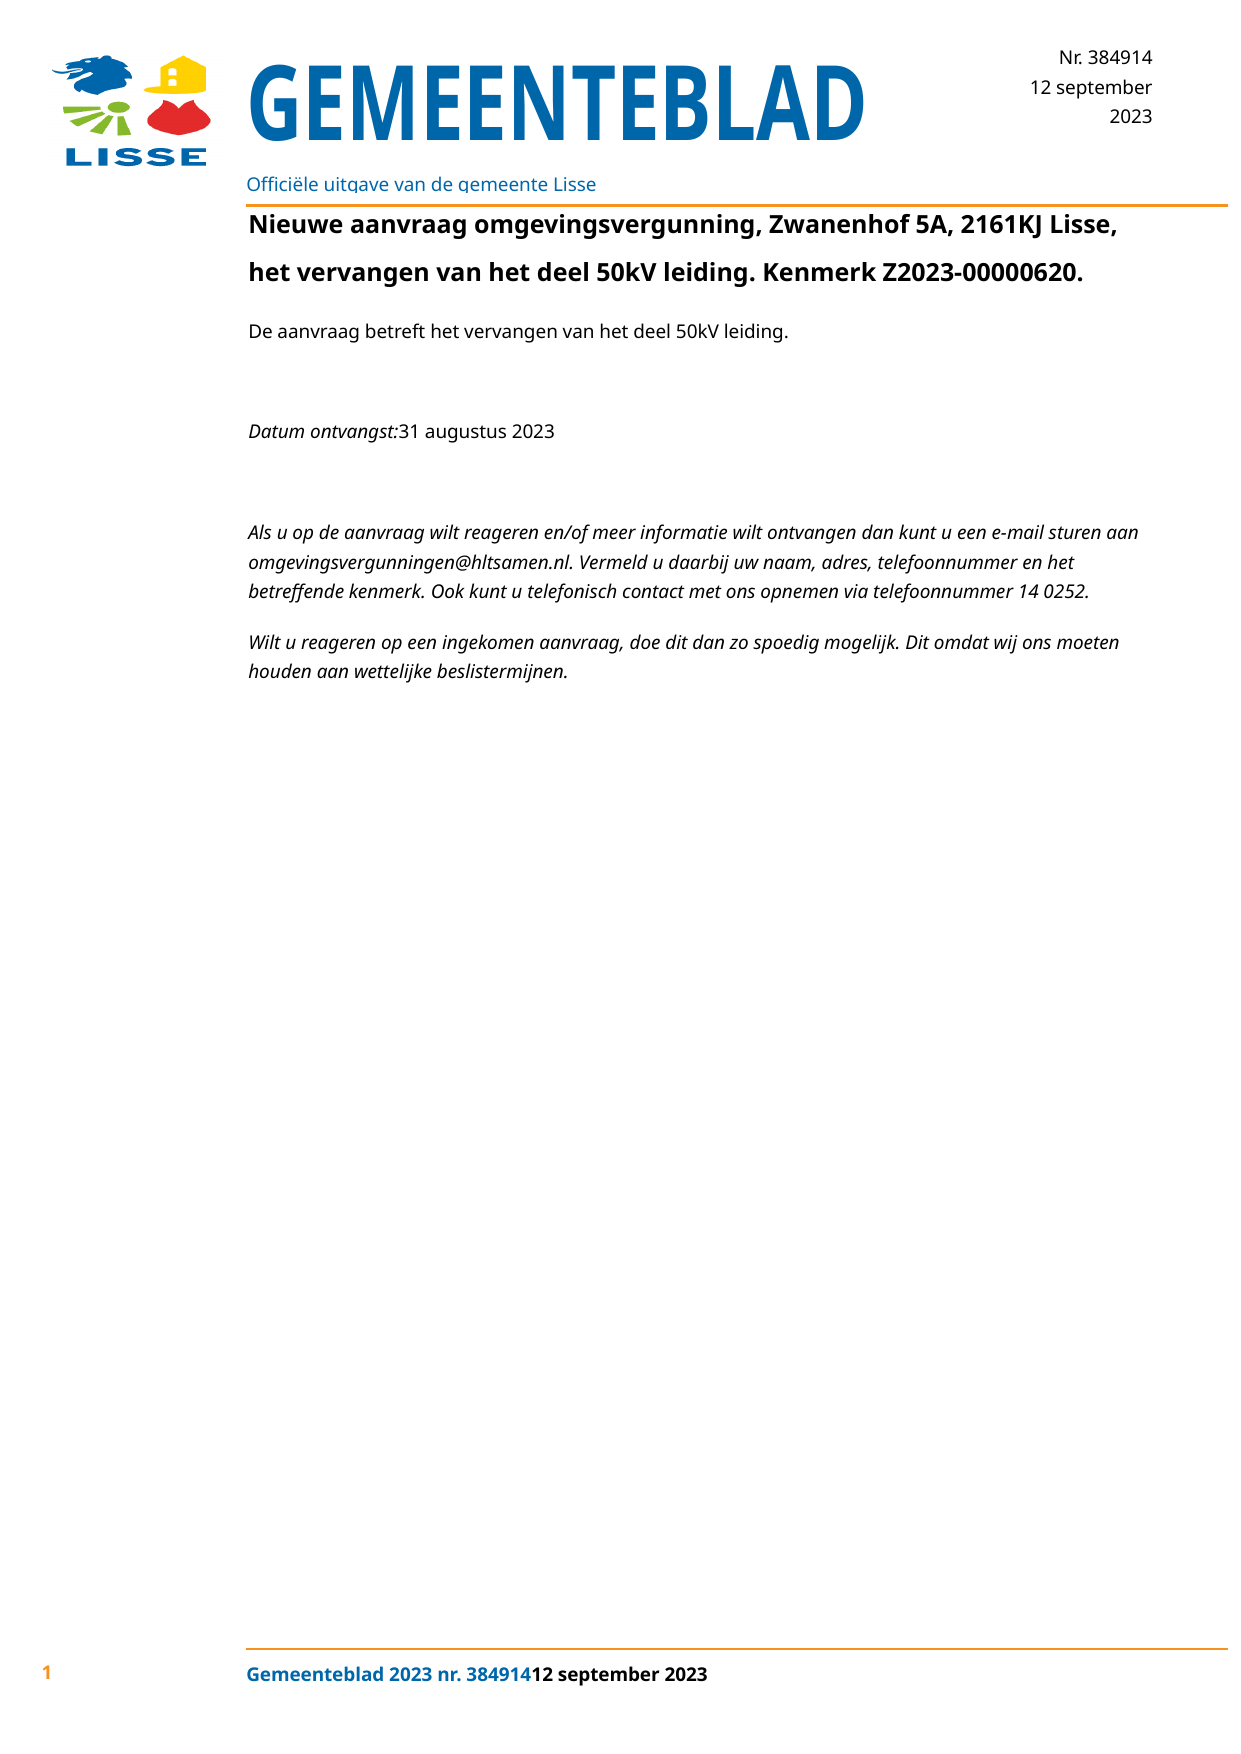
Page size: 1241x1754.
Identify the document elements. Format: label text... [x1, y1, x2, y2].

text Wilt u reageren op een ingekomen aanvraag, doe dit dan zo spoedig mogelijk. Dit omdat wij ons moeten houden aan wettelijke beslistermijnen. [248, 629, 1152, 684]
text Datum ontvangst:31 augustus 2023 [248, 419, 1152, 444]
text De aanvraag betreft het vervangen van het deel 50kV leiding. [248, 318, 1152, 344]
picture [41, 47, 231, 172]
text Als u op de aanvraag wilt reageren en/of meer informatie wilt ontvangen dan kunt u een e-mail sturen aan omgevingsvergunningen@hltsamen.nl. Vermeld u daarbij uw naam, adres, telefoonnummer en het betreffende kenmerk. Ook kunt u telefonisch contact met ons opnemen via telefoonnummer 14 0252. [248, 519, 1152, 604]
text Nieuwe aanvraag omgevingsvergunning, Zwanenhof 5A, 2161KJ Lisse, het vervangen van het deel 50kV leiding. Kenmerk Z2023-00000620. [248, 207, 1152, 288]
